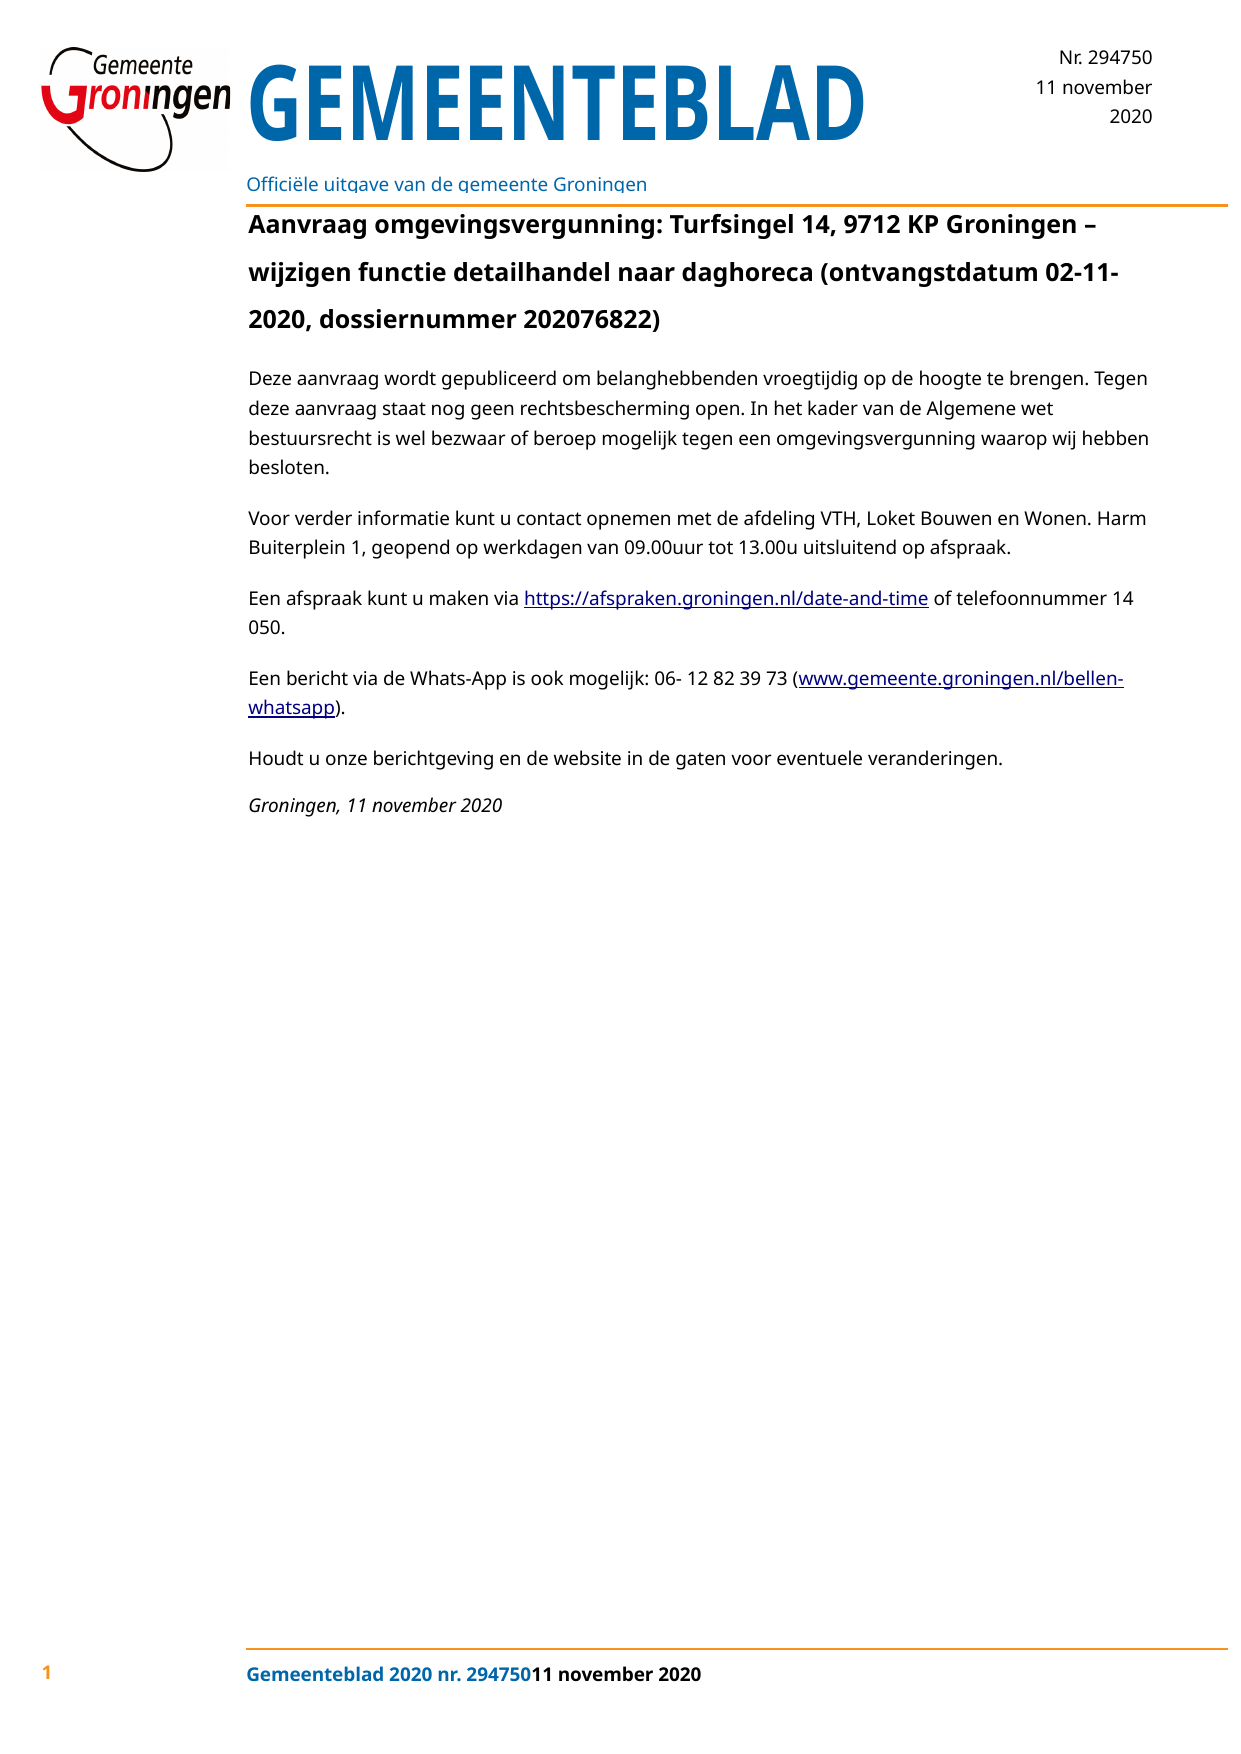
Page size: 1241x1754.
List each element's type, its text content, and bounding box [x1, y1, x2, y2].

picture [41, 47, 231, 172]
text Deze aanvraag wordt gepubliceerd om belanghebbenden vroegtijdig op de hoogte te brengen. Tegen deze aanvraag staat nog geen rechtsbescherming open. In het kader van de Algemene wet bestuursrecht is wel bezwaar of beroep mogelijk tegen een omgevingsvergunning waarop wij hebben besloten. [248, 366, 1152, 480]
text Aanvraag omgevingsvergunning: Turfsingel 14, 9712 KP Groningen – wijzigen functie detailhandel naar daghoreca (ontvangstdatum 02-11-2020, dossiernummer 202076822) [248, 207, 1152, 336]
text Een afspraak kunt u maken via https://afspraken.groningen.nl/date-and-time of telefoonnummer 14 050. [248, 585, 1152, 640]
text Een bericht via de Whats-App is ook mogelijk: 06- 12 82 39 73 (www.gemeente.groningen.nl/bellen-whatsapp). [248, 665, 1152, 720]
text Voor verder informatie kunt u contact opnemen met de afdeling VTH, Loket Bouwen en Wonen. Harm Buiterplein 1, geopend op werkdagen van 09.00uur tot 13.00u uitsluitend op afspraak. [248, 505, 1152, 560]
text Groningen, 11 november 2020 [248, 792, 1152, 818]
text Houdt u onze berichtgeving en de website in de gaten voor eventuele veranderingen. [248, 745, 1152, 770]
